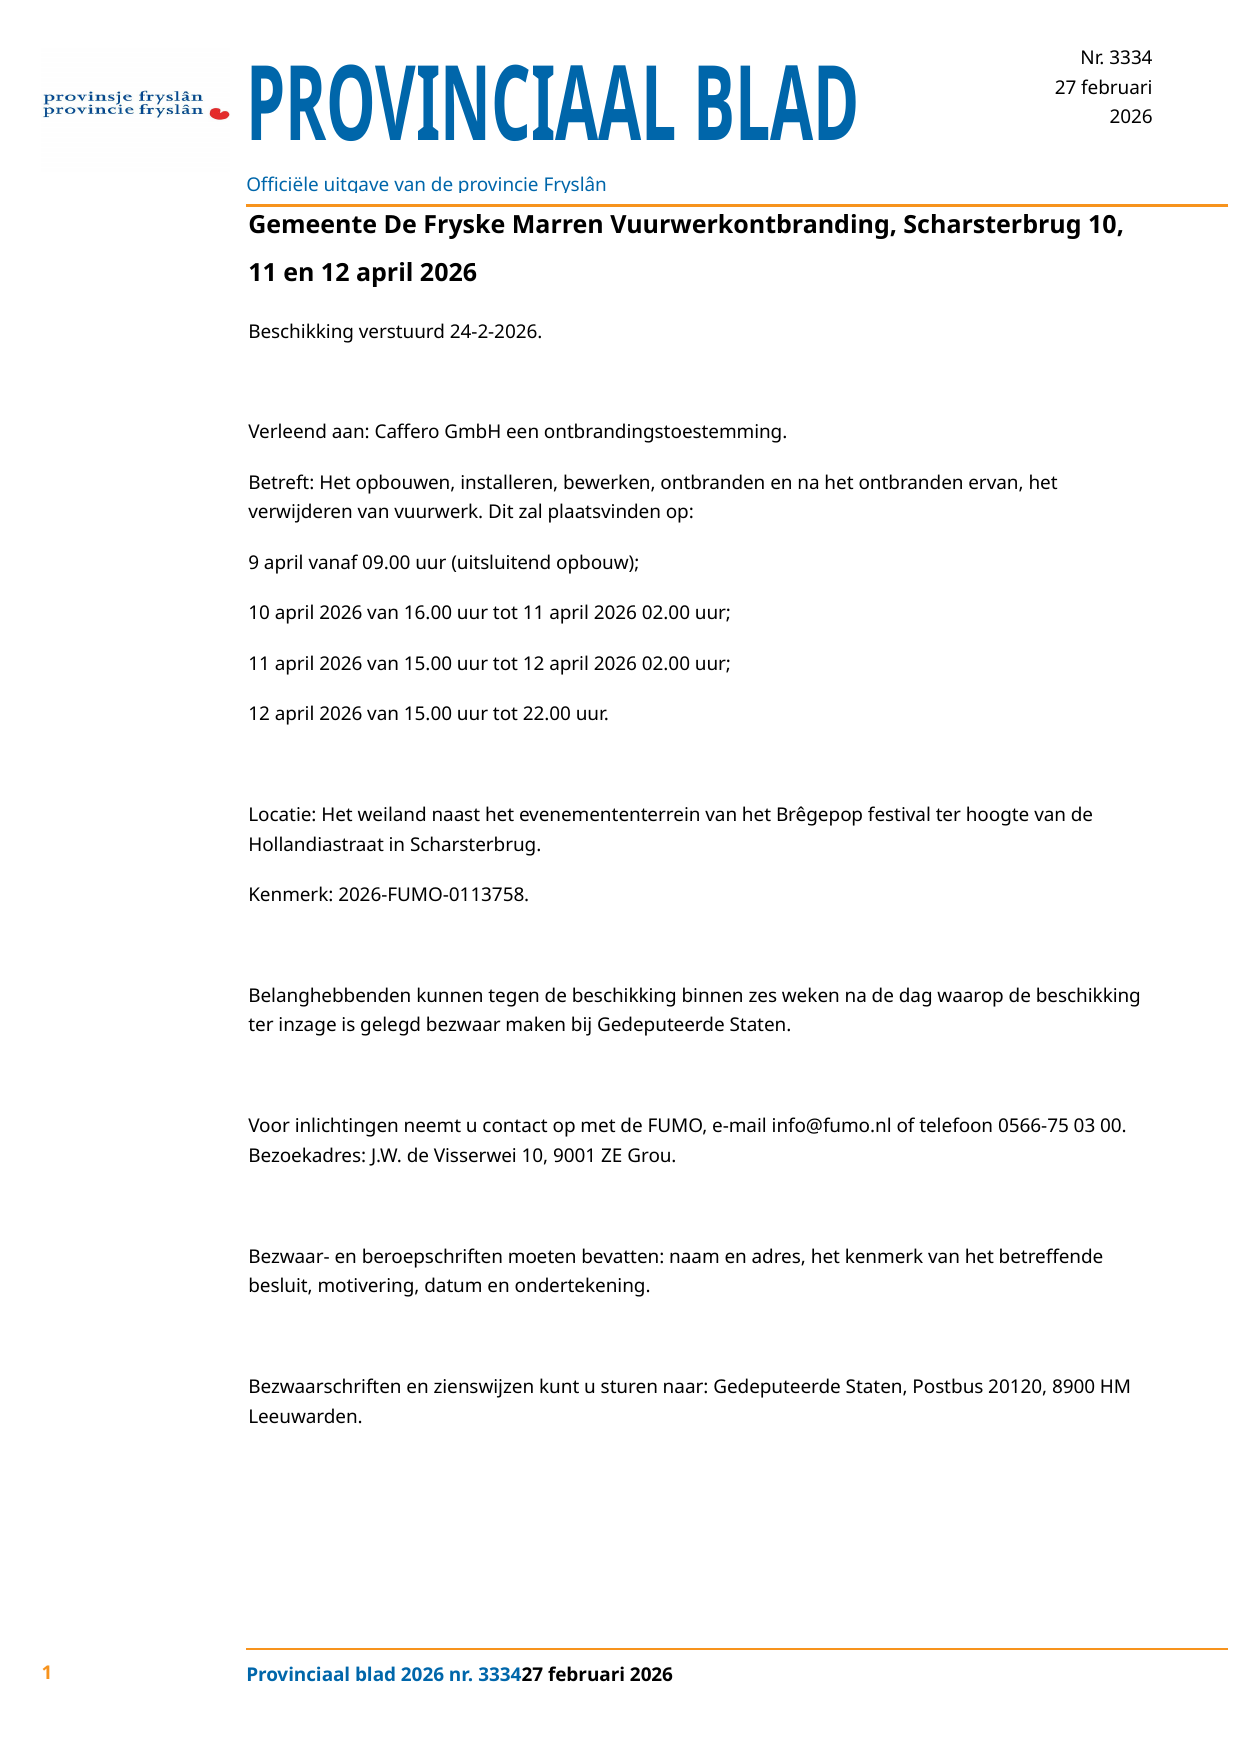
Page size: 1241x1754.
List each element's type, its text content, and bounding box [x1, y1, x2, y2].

text Belanghebbenden kunnen tegen de beschikking binnen zes weken na de dag waarop de beschikking ter inzage is gelegd bezwaar maken bij Gedeputeerde Staten. [248, 982, 1152, 1037]
text Beschikking verstuurd 24-2-2026. [248, 318, 1152, 344]
text 12 april 2026 van 15.00 uur tot 22.00 uur. [248, 700, 1152, 726]
text 10 april 2026 van 16.00 uur tot 11 april 2026 02.00 uur; [248, 599, 1152, 625]
picture [41, 47, 231, 172]
text Kenmerk: 2026-FUMO-0113758. [248, 881, 1152, 907]
text Gemeente De Fryske Marren Vuurwerkontbranding, Scharsterbrug 10, 11 en 12 april 2026 [248, 207, 1152, 288]
text Verleend aan: Caffero GmbH een ontbrandingstoestemming. [248, 419, 1152, 444]
text Bezwaar- en beroepschriften moeten bevatten: naam en adres, het kenmerk van het betreffende besluit, motivering, datum en ondertekening. [248, 1243, 1152, 1298]
text 9 april vanaf 09.00 uur (uitsluitend opbouw); [248, 549, 1152, 575]
text Bezwaarschriften en zienswijzen kunt u sturen naar: Gedeputeerde Staten, Postbus 20120, 8900 HM Leeuwarden. [248, 1373, 1152, 1429]
text Voor inlichtingen neemt u contact op met de FUMO, e-mail info@fumo.nl of telefoon 0566-75 03 00. Bezoekadres: J.W. de Visserwei 10, 9001 ZE Grou. [248, 1112, 1152, 1168]
text Betreft: Het opbouwen, installeren, bewerken, ontbranden en na het ontbranden ervan, het verwijderen van vuurwerk. Dit zal plaatsvinden op: [248, 469, 1152, 524]
text 11 april 2026 van 15.00 uur tot 12 april 2026 02.00 uur; [248, 650, 1152, 676]
text Locatie: Het weiland naast het evenemententerrein van het Brêgepop festival ter hoogte van de Hollandiastraat in Scharsterbrug. [248, 801, 1152, 857]
